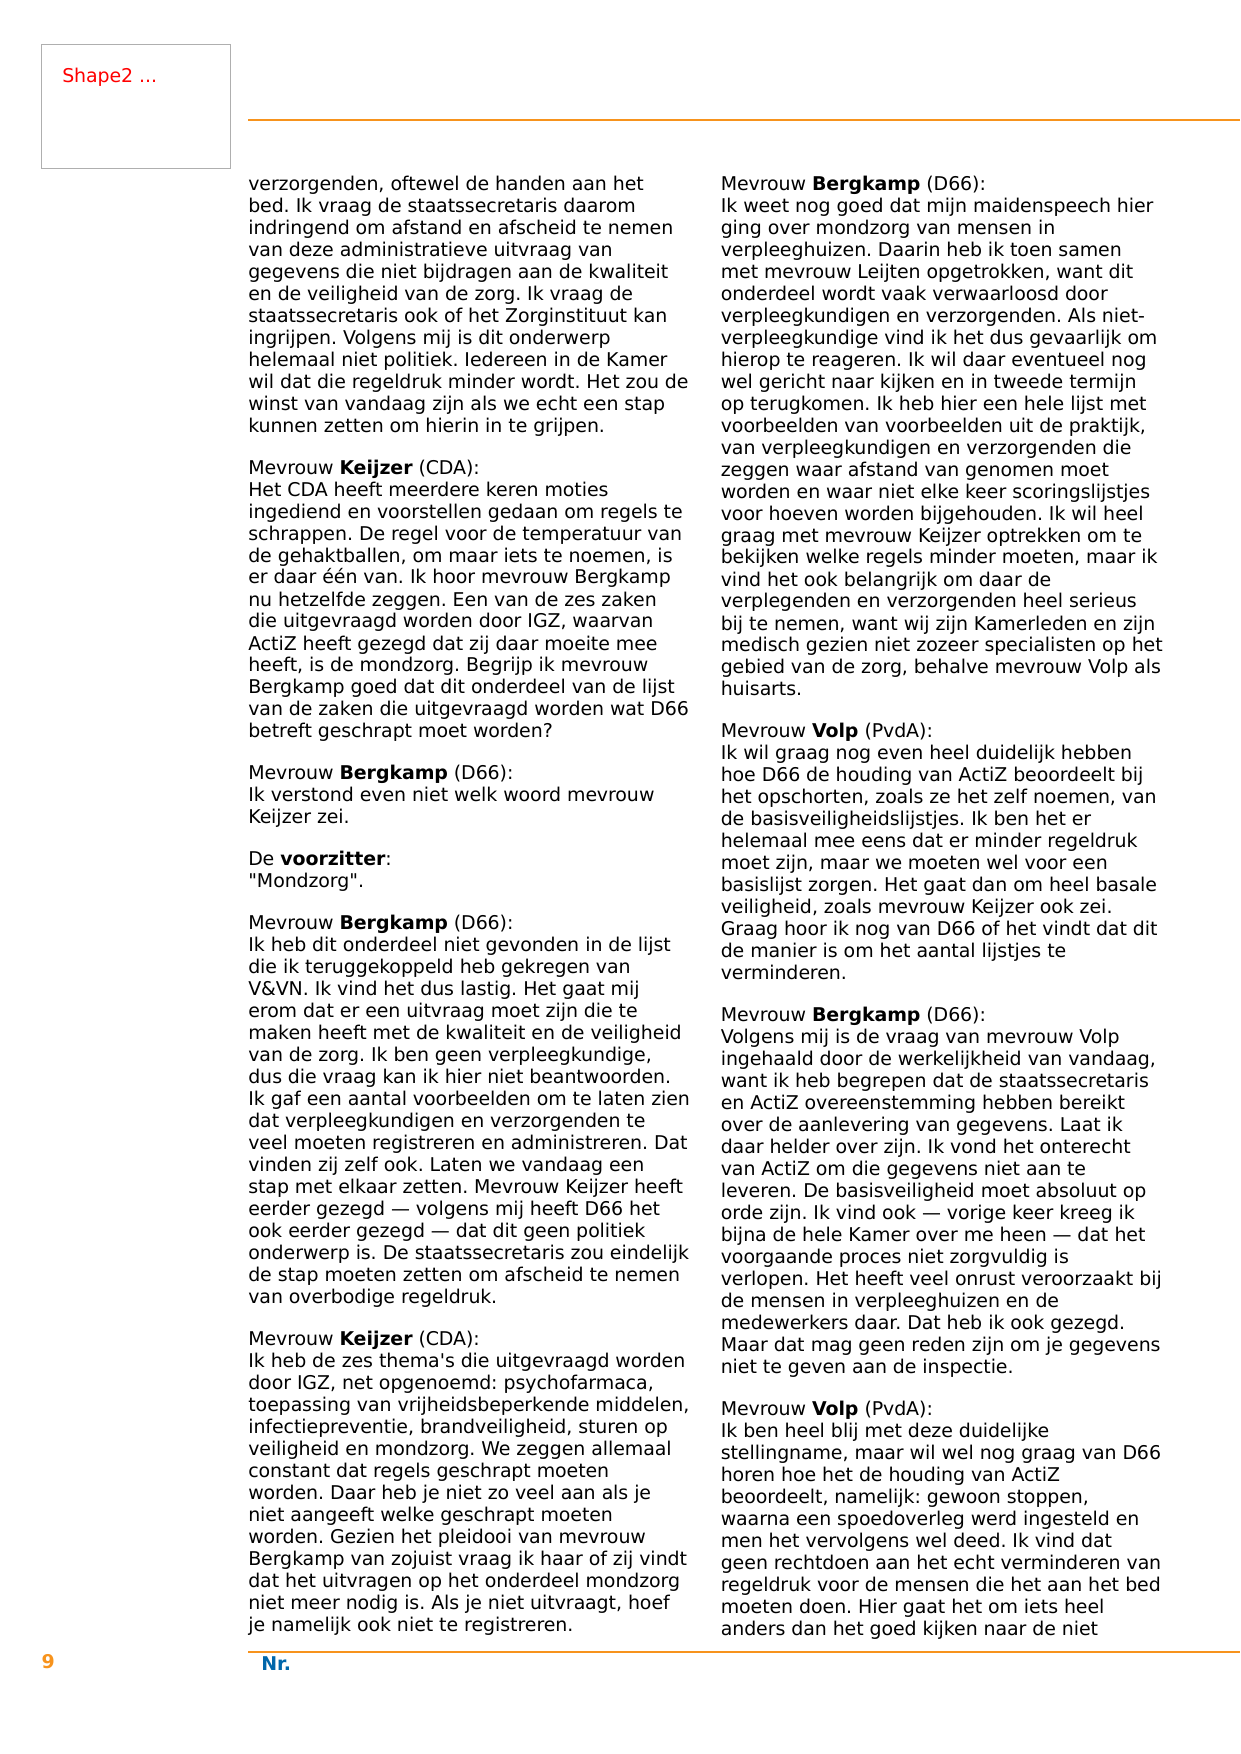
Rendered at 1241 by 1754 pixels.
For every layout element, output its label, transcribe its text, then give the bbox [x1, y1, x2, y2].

text Mevrouw Bergkamp (D66): [248, 912, 691, 934]
text Ik verstond even niet welk woord mevrouw Keijzer zei. [248, 784, 691, 828]
text verzorgenden, oftewel de handen aan het bed. Ik vraag de staatssecretaris daarom indringend om afstand en afscheid te nemen van deze administratieve uitvraag van gegevens die niet bijdragen aan de kwaliteit en de veiligheid van de zorg. Ik vraag de staatssecretaris ook of het Zorginstituut kan ingrijpen. Volgens mij is dit onderwerp helemaal niet politiek. Iedereen in de Kamer wil dat die regeldruk minder wordt. Het zou de winst van vandaag zijn als we echt een stap kunnen zetten om hierin in te grijpen. [248, 173, 691, 437]
text Mevrouw Keijzer (CDA): [248, 1328, 691, 1350]
text Mevrouw Bergkamp (D66): [721, 1004, 1163, 1026]
text Mevrouw Bergkamp (D66): [721, 173, 1163, 195]
text Mevrouw Volp (PvdA): [721, 1398, 1163, 1420]
text Mevrouw Keijzer (CDA): [248, 457, 691, 478]
text Ik wil graag nog even heel duidelijk hebben hoe D66 de houding van ActiZ beoordeelt bij het opschorten, zoals ze het zelf noemen, van de basisveiligheidslijstjes. Ik ben het er helemaal mee eens dat er minder regeldruk moet zijn, maar we moeten wel voor een basislijst zorgen. Het gaat dan om heel basale veiligheid, zoals mevrouw Keijzer ook zei. Graag hoor ik nog van D66 of het vindt dat dit de manier is om het aantal lijstjes te verminderen. [721, 742, 1163, 984]
text De voorzitter: [248, 848, 691, 870]
text Het CDA heeft meerdere keren moties ingediend en voorstellen gedaan om regels te schrappen. De regel voor de temperatuur van de gehaktballen, om maar iets te noemen, is er daar één van. Ik hoor mevrouw Bergkamp nu hetzelfde zeggen. Een van de zes zaken die uitgevraagd worden door IGZ, waarvan ActiZ heeft gezegd dat zij daar moeite mee heeft, is de mondzorg. Begrijp ik mevrouw Bergkamp goed dat dit onderdeel van de lijst van de zaken die uitgevraagd worden wat D66 betreft geschrapt moet worden? [248, 478, 691, 742]
text "Mondzorg". [248, 870, 691, 892]
text Ik ben heel blij met deze duidelijke stellingname, maar wil wel nog graag van D66 horen hoe het de houding van ActiZ beoordeelt, namelijk: gewoon stoppen, waarna een spoedoverleg werd ingesteld en men het vervolgens wel deed. Ik vind dat geen rechtdoen aan het echt verminderen van regeldruk voor de mensen die het aan het bed moeten doen. Hier gaat het om iets heel anders dan het goed kijken naar de niet [721, 1420, 1163, 1639]
text Ik heb de zes thema's die uitgevraagd worden door IGZ, net opgenoemd: psychofarmaca, toepassing van vrijheidsbeperkende middelen, infectiepreventie, brandveiligheid, sturen op veiligheid en mondzorg. We zeggen allemaal constant dat regels geschrapt moeten worden. Daar heb je niet zo veel aan als je niet aangeeft welke geschrapt moeten worden. Gezien het pleidooi van mevrouw Bergkamp van zojuist vraag ik haar of zij vindt dat het uitvragen op het onderdeel mondzorg niet meer nodig is. Als je niet uitvraagt, hoef je namelijk ook niet te registreren. [248, 1350, 691, 1636]
text Ik weet nog goed dat mijn maidenspeech hier ging over mondzorg van mensen in verpleeghuizen. Daarin heb ik toen samen met mevrouw Leijten opgetrokken, want dit onderdeel wordt vaak verwaarloosd door verpleegkundigen en verzorgenden. Als niet-verpleegkundige vind ik het dus gevaarlijk om hierop te reageren. Ik wil daar eventueel nog wel gericht naar kijken en in tweede termijn op terugkomen. Ik heb hier een hele lijst met voorbeelden van voorbeelden uit de praktijk, van verpleegkundigen en verzorgenden die zeggen waar afstand van genomen moet worden en waar niet elke keer scoringslijstjes voor hoeven worden bijgehouden. Ik wil heel graag met mevrouw Keijzer optrekken om te bekijken welke regels minder moeten, maar ik vind het ook belangrijk om daar de verplegenden en verzorgenden heel serieus bij te nemen, want wij zijn Kamerleden en zijn medisch gezien niet zozeer specialisten op het gebied van de zorg, behalve mevrouw Volp als huisarts. [721, 195, 1163, 700]
text Ik heb dit onderdeel niet gevonden in de lijst die ik teruggekoppeld heb gekregen van V&VN. Ik vind het dus lastig. Het gaat mij erom dat er een uitvraag moet zijn die te maken heeft met de kwaliteit en de veiligheid van de zorg. Ik ben geen verpleegkundige, dus die vraag kan ik hier niet beantwoorden. Ik gaf een aantal voorbeelden om te laten zien dat verpleegkundigen en verzorgenden te veel moeten registreren en administreren. Dat vinden zij zelf ook. Laten we vandaag een stap met elkaar zetten. Mevrouw Keijzer heeft eerder gezegd — volgens mij heeft D66 het ook eerder gezegd — dat dit geen politiek onderwerp is. De staatssecretaris zou eindelijk de stap moeten zetten om afscheid te nemen van overbodige regeldruk. [248, 934, 691, 1308]
text Volgens mij is de vraag van mevrouw Volp ingehaald door de werkelijkheid van vandaag, want ik heb begrepen dat de staatssecretaris en ActiZ overeenstemming hebben bereikt over de aanlevering van gegevens. Laat ik daar helder over zijn. Ik vond het onterecht van ActiZ om die gegevens niet aan te leveren. De basisveiligheid moet absoluut op orde zijn. Ik vind ook — vorige keer kreeg ik bijna de hele Kamer over me heen — dat het voorgaande proces niet zorgvuldig is verlopen. Het heeft veel onrust veroorzaakt bij de mensen in verpleeghuizen en de medewerkers daar. Dat heb ik ook gezegd. Maar dat mag geen reden zijn om je gegevens niet te geven aan de inspectie. [721, 1026, 1163, 1378]
text Mevrouw Volp (PvdA): [721, 720, 1163, 742]
text Mevrouw Bergkamp (D66): [248, 762, 691, 784]
